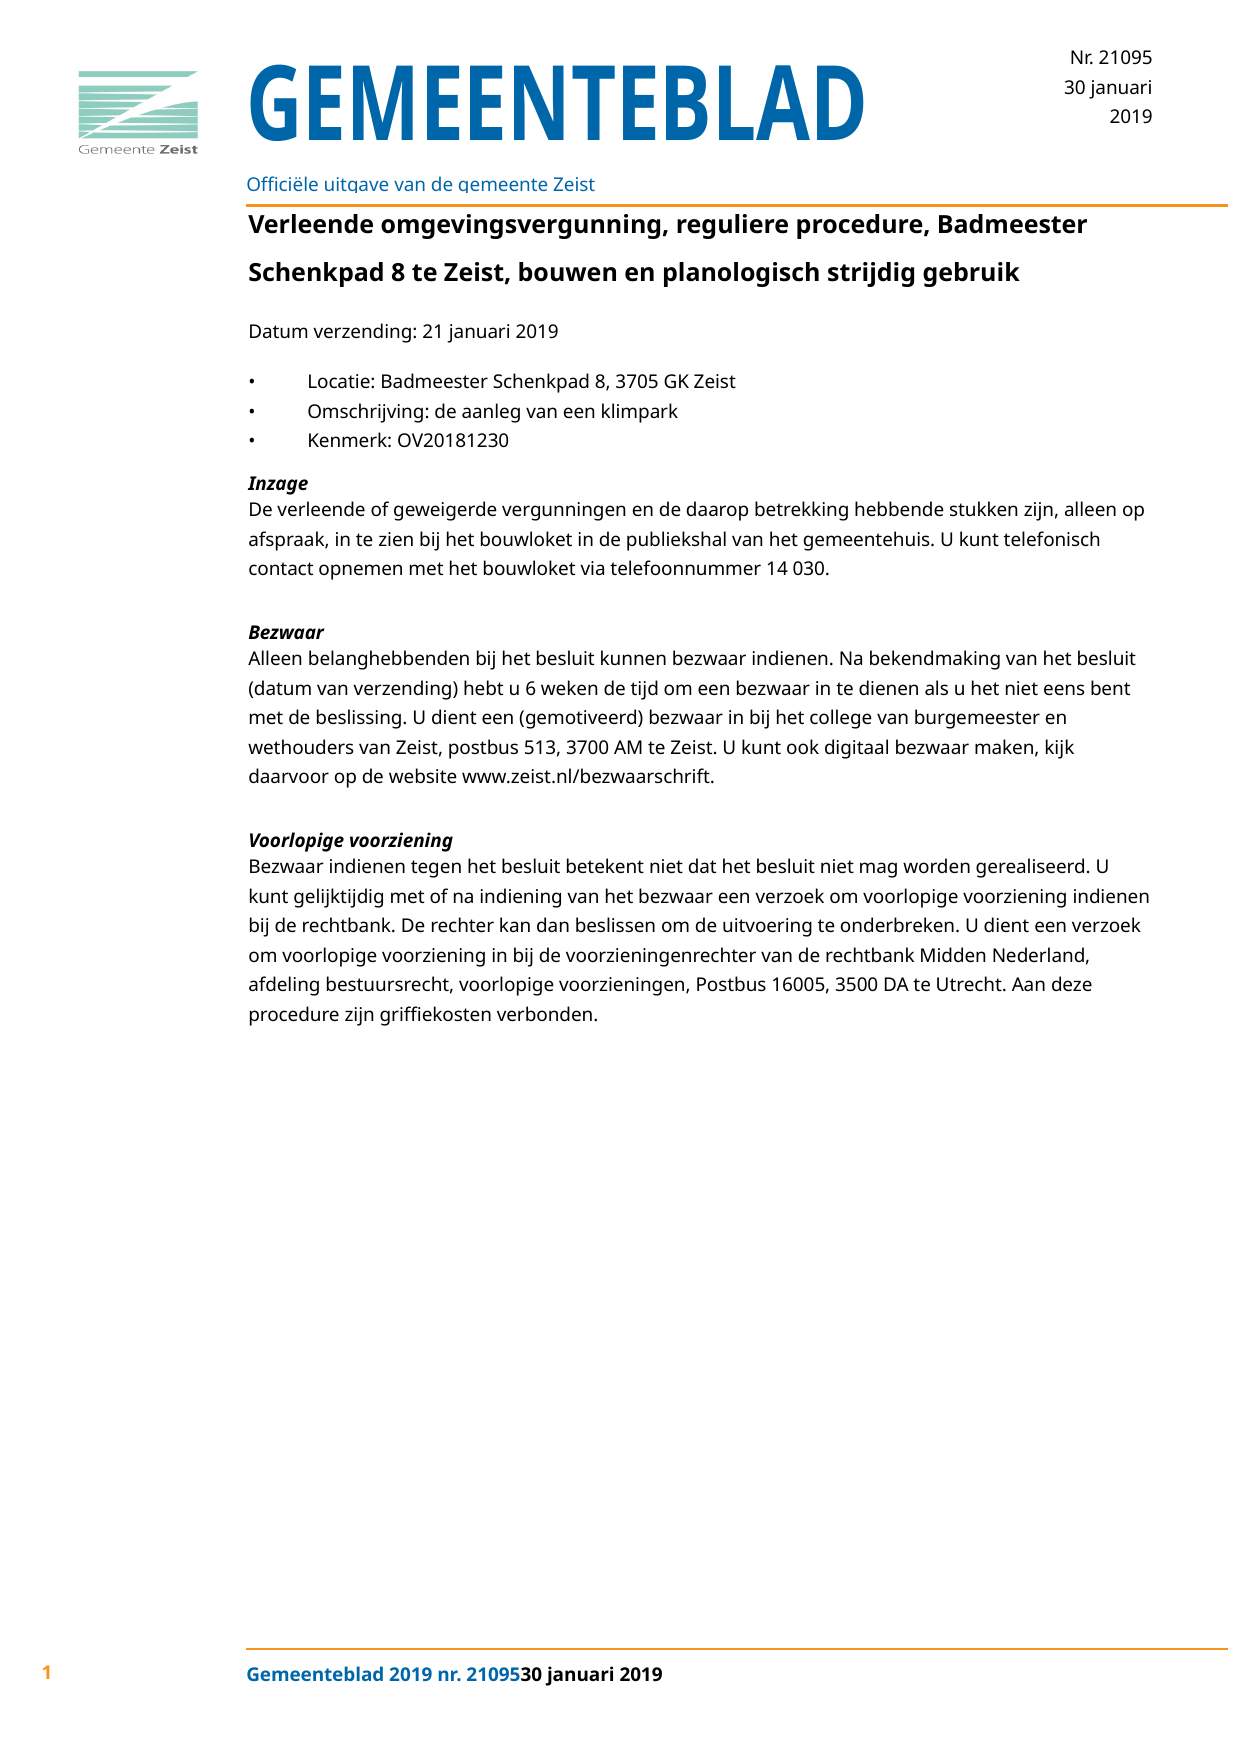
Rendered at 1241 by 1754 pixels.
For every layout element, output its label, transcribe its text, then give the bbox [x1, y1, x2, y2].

text Alleen belanghebbenden bij het besluit kunnen bezwaar indienen. Na bekendmaking van het besluit (datum van verzending) hebt u 6 weken de tijd om een bezwaar in te dienen als u het niet eens bent met de beslissing. U dient een (gemotiveerd) bezwaar in bij het college van burgemeester en wethouders van Zeist, postbus 513, 3700 AM te Zeist. U kunt ook digitaal bezwaar maken, kijk daarvoor op de website www.zeist.nl/bezwaarschrift. [248, 645, 1152, 789]
text De verleende of geweigerde vergunningen en de daarop betrekking hebbende stukken zijn, alleen op afspraak, in te zien bij het bouwloket in de publiekshal van het gemeentehuis. U kunt telefonisch contact opnemen met het bouwloket via telefoonnummer 14 030. [248, 496, 1152, 581]
text Inzage [248, 471, 1152, 496]
text Verleende omgevingsvergunning, reguliere procedure, Badmeester Schenkpad 8 te Zeist, bouwen en planologisch strijdig gebruik [248, 207, 1152, 288]
text Voorlopige voorziening [248, 827, 1152, 853]
list Omschrijving: de aanleg van een klimpark [248, 398, 1152, 424]
text Bezwaar [248, 619, 1152, 645]
list Locatie: Badmeester Schenkpad 8, 3705 GK Zeist [248, 368, 1152, 394]
text Bezwaar indienen tegen het besluit betekent niet dat het besluit niet mag worden gerealiseerd. U kunt gelijktijdig met of na indiening van het bezwaar een verzoek om voorlopige voorziening indienen bij de rechtbank. De rechter kan dan beslissen om de uitvoering te onderbreken. U dient een verzoek om voorlopige voorziening in bij de voorzieningenrechter van de rechtbank Midden Nederland, afdeling bestuursrecht, voorlopige voorzieningen, Postbus 16005, 3500 DA te Utrecht. Aan deze procedure zijn griffiekosten verbonden. [248, 853, 1152, 1027]
list Kenmerk: OV20181230 [248, 427, 1152, 453]
text Datum verzending: 21 januari 2019 [248, 318, 1152, 344]
picture [41, 47, 231, 172]
